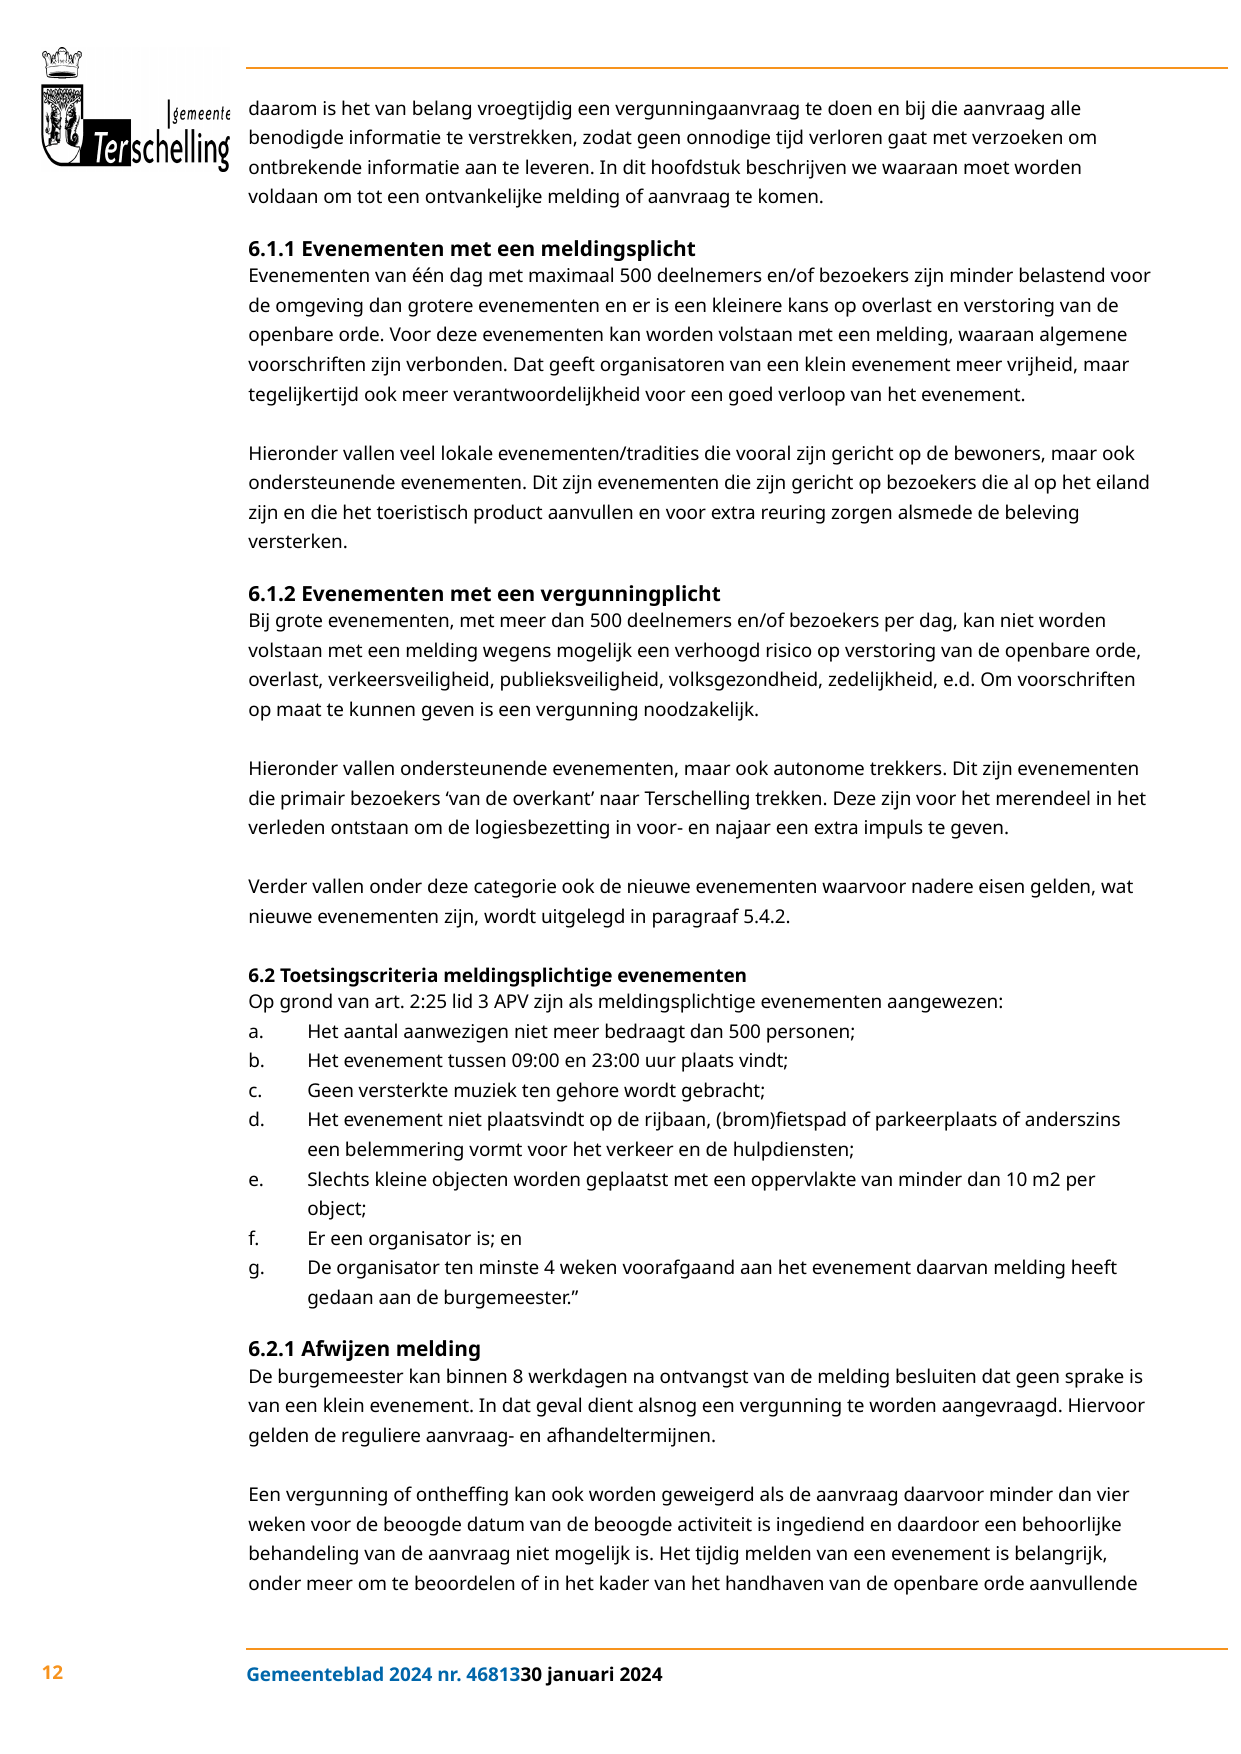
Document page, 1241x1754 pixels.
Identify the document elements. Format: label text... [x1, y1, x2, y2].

text De burgemeester kan binnen 8 werkdagen na ontvangst van de melding besluiten dat geen sprake is van een klein evenement. In dat geval dient alsnog een vergunning te worden aangevraagd. Hiervoor gelden de reguliere aanvraag- en afhandeltermijnen. [248, 1363, 1152, 1448]
text Evenementen van één dag met maximaal 500 deelnemers en/of bezoekers zijn minder belastend voor de omgeving dan grotere evenementen en er is een kleinere kans op overlast en verstoring van de openbare orde. Voor deze evenementen kan worden volstaan met een melding, waaraan algemene voorschriften zijn verbonden. Dat geeft organisatoren van een klein evenement meer vrijheid, maar tegelijkertijd ook meer verantwoordelijkheid voor een goed verloop van het evenement. [248, 262, 1152, 406]
list Het aantal aanwezigen niet meer bedraagt dan 500 personen; [248, 1018, 1152, 1043]
text Hieronder vallen ondersteunende evenementen, maar ook autonome trekkers. Dit zijn evenementen die primair bezoekers ‘van de overkant’ naar Terschelling trekken. Deze zijn voor het merendeel in het verleden ontstaan om de logiesbezetting in voor- en najaar een extra impuls te geven. [248, 755, 1152, 840]
list Geen versterkte muziek ten gehore wordt gebracht; [248, 1077, 1152, 1103]
text Hieronder vallen veel lokale evenementen/tradities die vooral zijn gericht op de bewoners, maar ook ondersteunende evenementen. Dit zijn evenementen die zijn gericht op bezoekers die al op het eiland zijn en die het toeristisch product aanvullen en voor extra reuring zorgen alsmede de beleving versterken. [248, 440, 1152, 554]
list Er een organisator is; en [248, 1225, 1152, 1251]
text Bij grote evenementen, met meer dan 500 deelnemers en/of bezoekers per dag, kan niet worden volstaan met een melding wegens mogelijk een verhoogd risico op verstoring van de openbare orde, overlast, verkeersveiligheid, publieksveiligheid, volksgezondheid, zedelijkheid, e.d. Om voorschriften op maat te kunnen geven is een vergunning noodzakelijk. [248, 607, 1152, 722]
text Op grond van art. 2:25 lid 3 APV zijn als meldingsplichtige evenementen aangewezen: [248, 988, 1152, 1014]
text Verder vallen onder deze categorie ook de nieuwe evenementen waarvoor nadere eisen gelden, wat nieuwe evenementen zijn, wordt uitgelegd in paragraaf 5.4.2. [248, 874, 1152, 929]
text daarom is het van belang vroegtijdig een vergunningaanvraag te doen en bij die aanvraag alle benodigde informatie te verstrekken, zodat geen onnodige tijd verloren gaat met verzoeken om ontbrekende informatie aan te leveren. In dit hoofdstuk beschrijven we waaraan moet worden voldaan om tot een ontvankelijke melding of aanvraag te komen. [248, 95, 1152, 209]
list Het evenement niet plaatsvindt op de rijbaan, (brom)fietspad of parkeerplaats of anderszins een belemmering vormt voor het verkeer en de hulpdiensten; [248, 1107, 1152, 1162]
text 6.2 Toetsingscriteria meldingsplichtige evenementen [248, 962, 1152, 988]
text 6.1.1 Evenementen met een meldingsplicht [248, 234, 1152, 262]
text Een vergunning of ontheffing kan ook worden geweigerd als de aanvraag daarvoor minder dan vier weken voor de beoogde datum van de beoogde activiteit is ingediend en daardoor een behoorlijke behandeling van de aanvraag niet mogelijk is. Het tijdig melden van een evenement is belangrijk, onder meer om te beoordelen of in het kader van het handhaven van de openbare orde aanvullende [248, 1481, 1152, 1596]
list De organisator ten minste 4 weken voorafgaand aan het evenement daarvan melding heeft gedaan aan de burgemeester.” [248, 1254, 1152, 1310]
list Het evenement tussen 09:00 en 23:00 uur plaats vindt; [248, 1047, 1152, 1073]
list Slechts kleine objecten worden geplaatst met een oppervlakte van minder dan 10 m2 per object; [248, 1166, 1152, 1221]
picture [41, 47, 231, 172]
text 6.1.2 Evenementen met een vergunningplicht [248, 579, 1152, 607]
text 6.2.1 Afwijzen melding [248, 1334, 1152, 1363]
